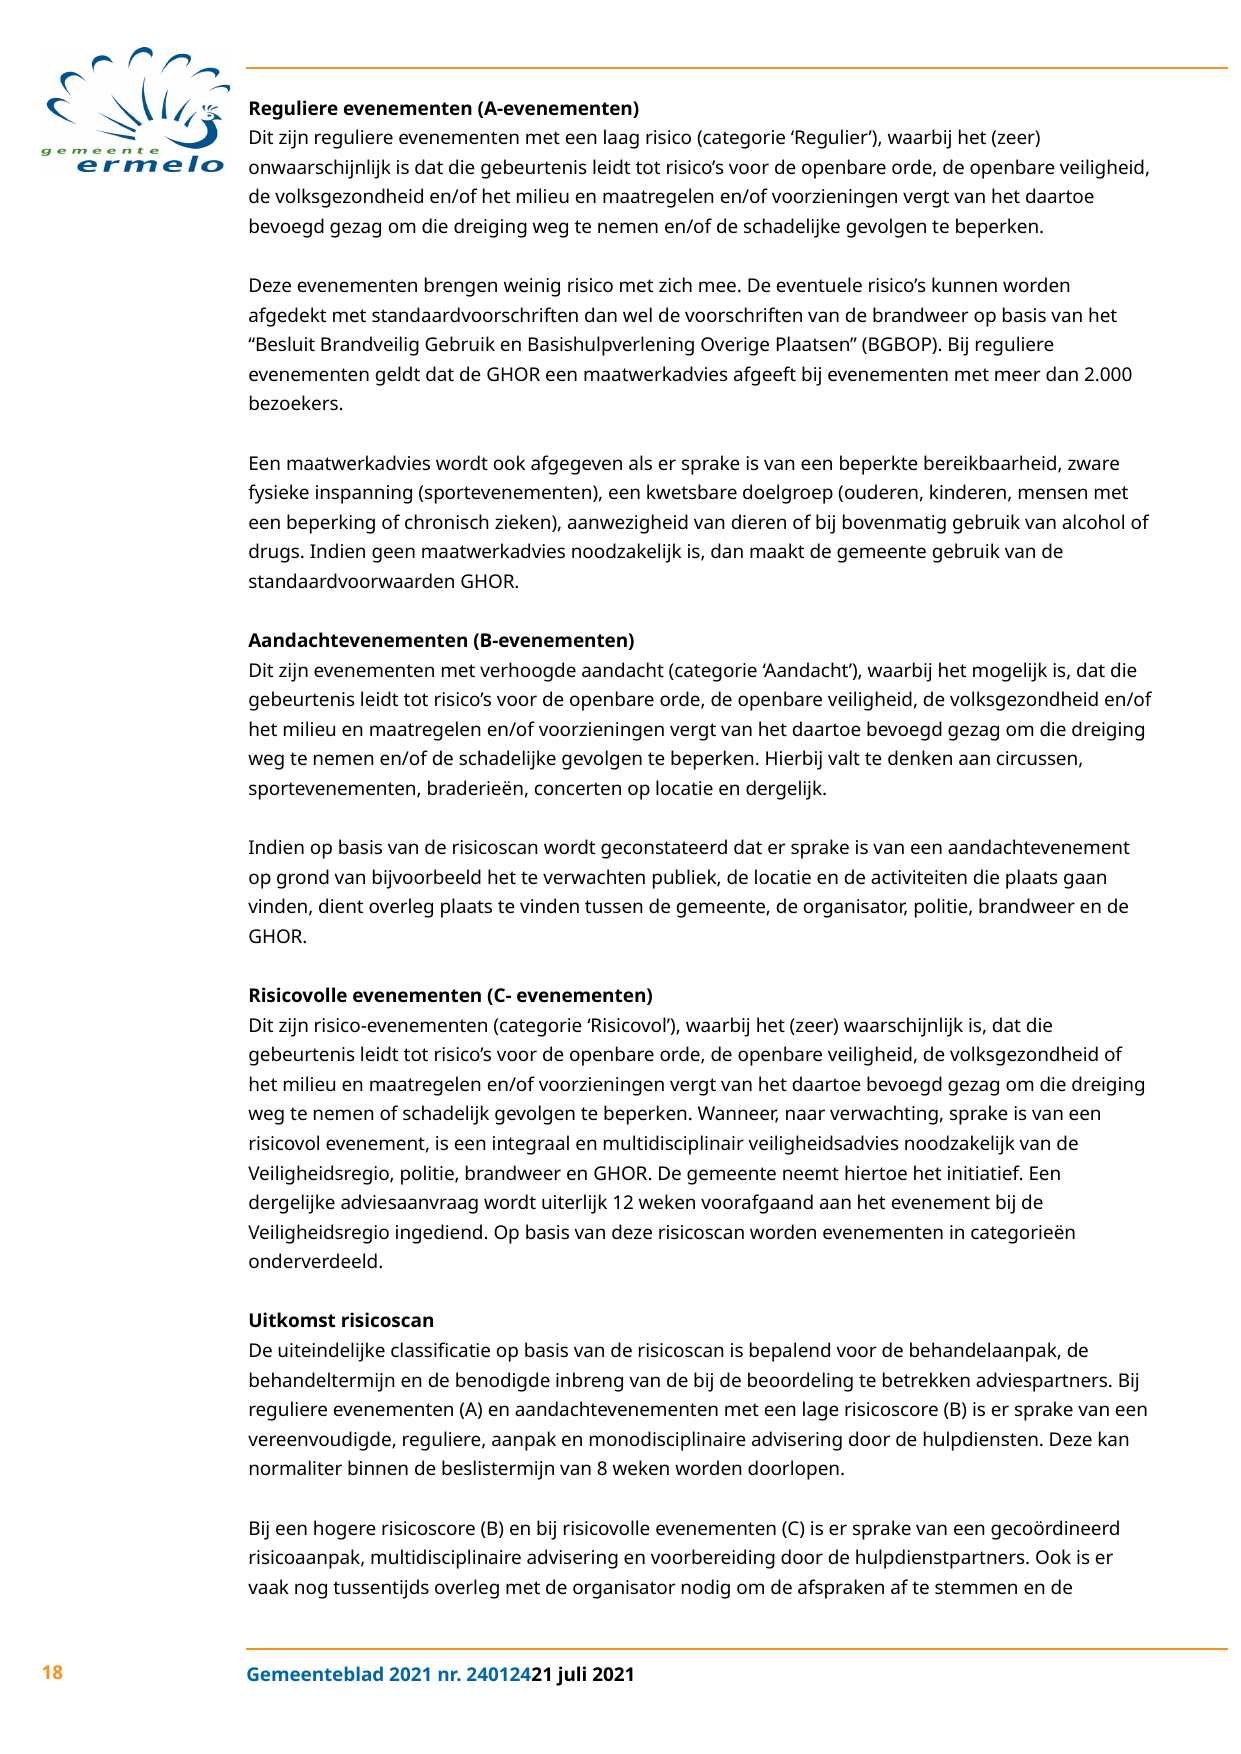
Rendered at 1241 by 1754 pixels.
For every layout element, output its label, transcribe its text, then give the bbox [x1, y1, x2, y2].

text Dit zijn evenementen met verhoogde aandacht (categorie ‘Aandacht’), waarbij het mogelijk is, dat die gebeurtenis leidt tot risico’s voor de openbare orde, de openbare veiligheid, de volksgezondheid en/of het milieu en maatregelen en/of voorzieningen vergt van het daartoe bevoegd gezag om die dreiging weg te nemen en/of de schadelijke gevolgen te beperken. Hierbij valt te denken aan circussen, sportevenementen, braderieën, concerten op locatie en dergelijk. [248, 657, 1152, 801]
text Een maatwerkadvies wordt ook afgegeven als er sprake is van een beperkte bereikbaarheid, zware fysieke inspanning (sportevenementen), een kwetsbare doelgroep (ouderen, kinderen, mensen met een beperking of chronisch zieken), aanwezigheid van dieren of bij bovenmatig gebruik van alcohol of drugs. Indien geen maatwerkadvies noodzakelijk is, dan maakt de gemeente gebruik van de standaardvoorwaarden GHOR. [248, 450, 1152, 594]
picture [41, 47, 231, 172]
text De uiteindelijke classificatie op basis van de risicoscan is bepalend voor de behandelaanpak, de behandeltermijn en de benodigde inbreng van de bij de beoordeling te betrekken adviespartners. Bij reguliere evenementen (A) en aandachtevenementen met een lage risicoscore (B) is er sprake van een vereenvoudigde, reguliere, aanpak en monodisciplinaire advisering door de hulpdiensten. Deze kan normaliter binnen de beslistermijn van 8 weken worden doorlopen. [248, 1337, 1152, 1481]
text Deze evenementen brengen weinig risico met zich mee. De eventuele risico’s kunnen worden afgedekt met standaardvoorschriften dan wel de voorschriften van de brandweer op basis van het “Besluit Brandveilig Gebruik en Basishulpverlening Overige Plaatsen” (BGBOP). Bij reguliere evenementen geldt dat de GHOR een maatwerkadvies afgeeft bij evenementen met meer dan 2.000 bezoekers. [248, 272, 1152, 416]
text Risicovolle evenementen (C- evenementen) [248, 982, 1152, 1008]
text Indien op basis van de risicoscan wordt geconstateerd dat er sprake is van een aandachtevenement op grond van bijvoorbeeld het te verwachten publiek, de locatie en de activiteiten die plaats gaan vinden, dient overleg plaats te vinden tussen de gemeente, de organisator, politie, brandweer en de GHOR. [248, 834, 1152, 949]
text Dit zijn reguliere evenementen met een laag risico (categorie ‘Regulier’), waarbij het (zeer) onwaarschijnlijk is dat die gebeurtenis leidt tot risico’s voor de openbare orde, de openbare veiligheid, de volksgezondheid en/of het milieu en maatregelen en/of voorzieningen vergt van het daartoe bevoegd gezag om die dreiging weg te nemen en/of de schadelijke gevolgen te beperken. [248, 124, 1152, 239]
text Dit zijn risico-evenementen (categorie ‘Risicovol’), waarbij het (zeer) waarschijnlijk is, dat die gebeurtenis leidt tot risico’s voor de openbare orde, de openbare veiligheid, de volksgezondheid of het milieu en maatregelen en/of voorzieningen vergt van het daartoe bevoegd gezag om die dreiging weg te nemen of schadelijk gevolgen te beperken. Wanneer, naar verwachting, sprake is van een risicovol evenement, is een integraal en multidisciplinair veiligheidsadvies noodzakelijk van de Veiligheidsregio, politie, brandweer en GHOR. De gemeente neemt hiertoe het initiatief. Een dergelijke adviesaanvraag wordt uiterlijk 12 weken voorafgaand aan het evenement bij de Veiligheidsregio ingediend. Op basis van deze risicoscan worden evenementen in categorieën onderverdeeld. [248, 1012, 1152, 1274]
text Aandachtevenementen (B-evenementen) [248, 627, 1152, 653]
text Uitkomst risicoscan [248, 1308, 1152, 1333]
text Reguliere evenementen (A-evenementen) [248, 95, 1152, 121]
text Bij een hogere risicoscore (B) en bij risicovolle evenementen (C) is er sprake van een gecoördineerd risicoaanpak, multidisciplinaire advisering en voorbereiding door de hulpdienstpartners. Ook is er vaak nog tussentijds overleg met de organisator nodig om de afspraken af te stemmen en de [248, 1515, 1152, 1600]
